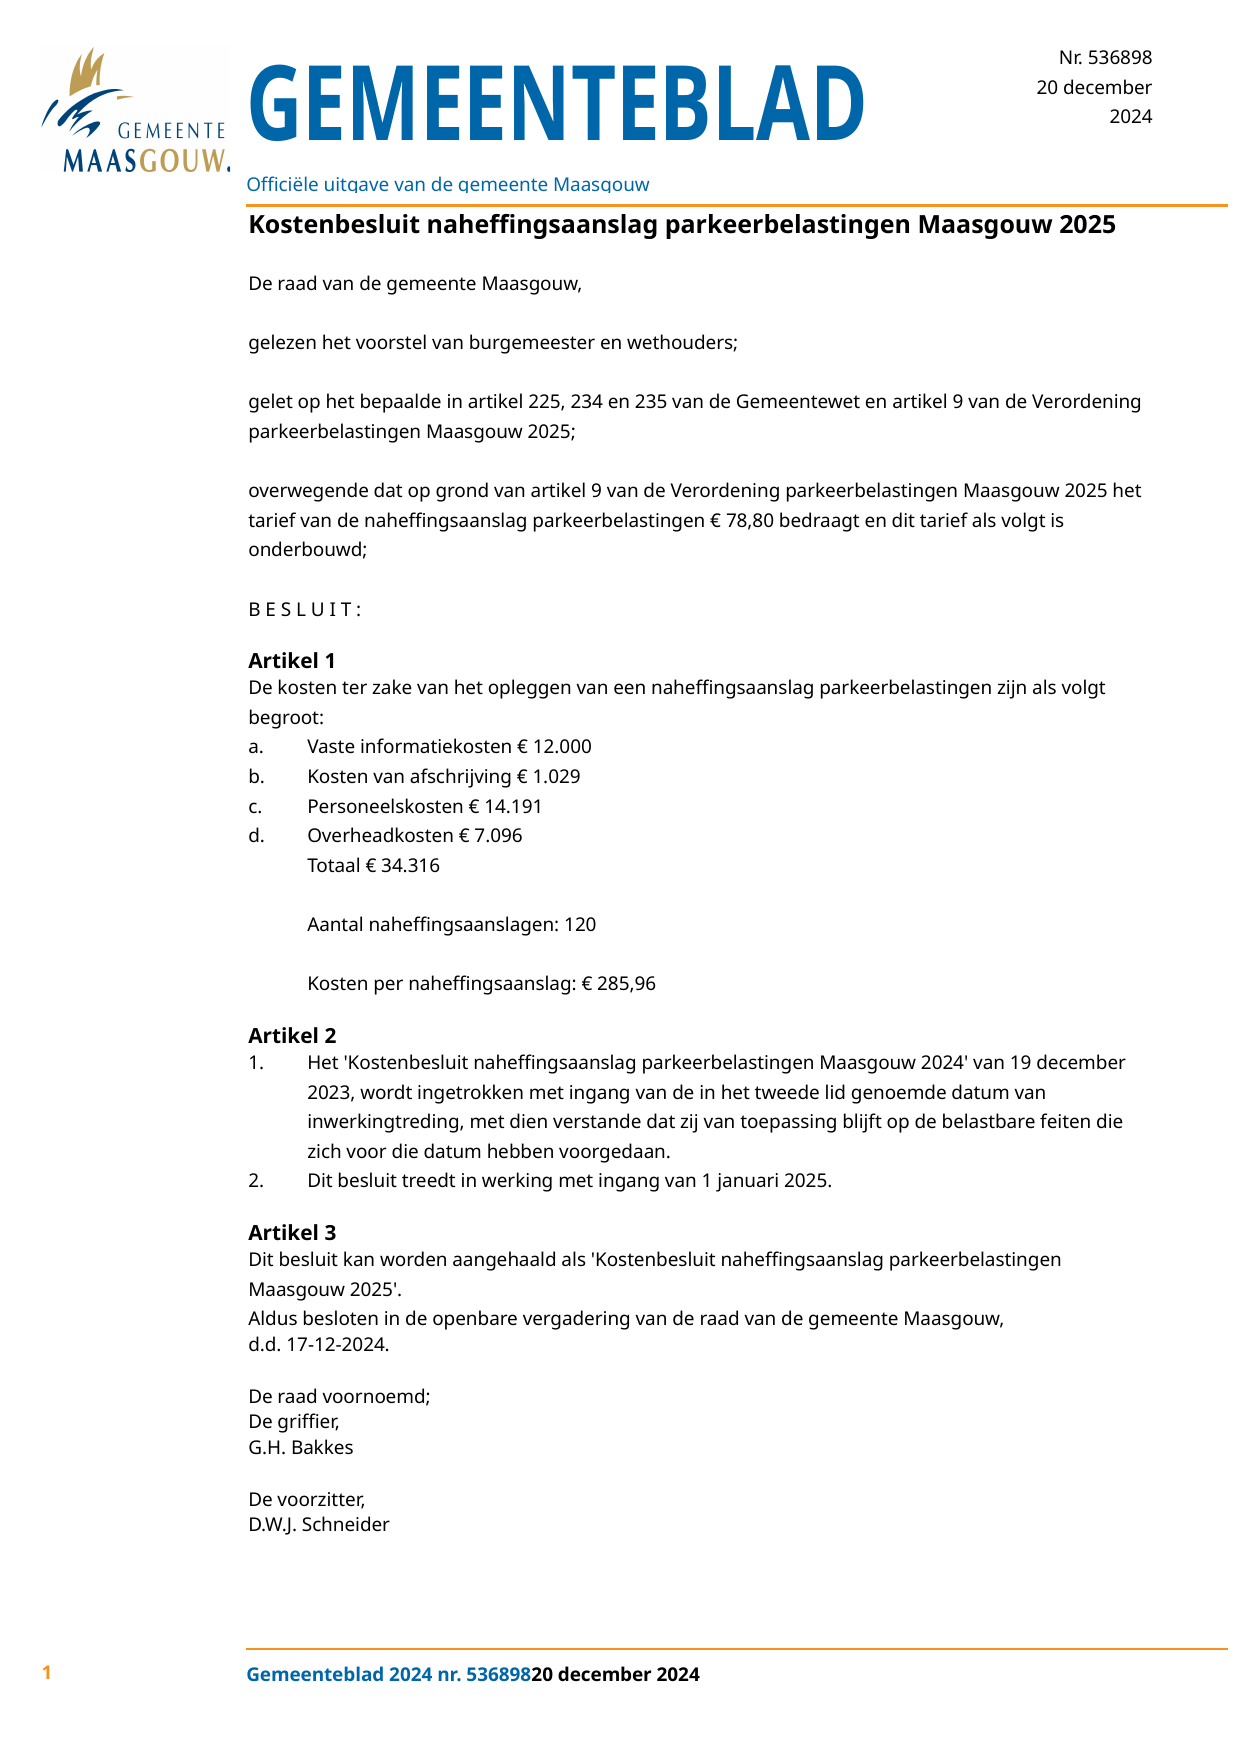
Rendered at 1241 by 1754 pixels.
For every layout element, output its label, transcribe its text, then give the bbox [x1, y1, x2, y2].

text De raad van de gemeente Maasgouw, [248, 270, 1152, 296]
list Dit besluit treedt in werking met ingang van 1 januari 2025. [248, 1168, 1152, 1193]
list Personeelskosten € 14.191 [248, 793, 1152, 819]
list Overheadkosten € 7.096 [248, 822, 1152, 848]
text Artikel 2 [248, 1021, 1152, 1049]
text overwegende dat op grond van artikel 9 van de Verordening parkeerbelastingen Maasgouw 2025 het tarief van de naheffingsaanslag parkeerbelastingen € 78,80 bedraagt en dit tarief als volgt is onderbouwd; [248, 477, 1152, 562]
text Kostenbesluit naheffingsaanslag parkeerbelastingen Maasgouw 2025 [248, 207, 1152, 241]
list Kosten per naheffingsaanslag: € 285,96 [248, 970, 1152, 996]
text gelet op het bepaalde in artikel 225, 234 en 235 van de Gemeentewet en artikel 9 van de Verordening parkeerbelastingen Maasgouw 2025; [248, 389, 1152, 444]
list Vaste informatiekosten € 12.000 [248, 734, 1152, 759]
text Artikel 1 [248, 646, 1152, 674]
text D.W.J. Schneider [248, 1511, 1152, 1537]
text Aldus besloten in de openbare vergadering van de raad van de gemeente Maasgouw, [248, 1306, 1152, 1331]
picture [41, 47, 231, 172]
text De voorzitter, [248, 1486, 1152, 1511]
text gelezen het voorstel van burgemeester en wethouders; [248, 329, 1152, 355]
list Kosten van afschrijving € 1.029 [248, 763, 1152, 789]
text B E S L U I T : [248, 596, 1152, 621]
text Artikel 3 [248, 1218, 1152, 1246]
list Totaal € 34.316 [248, 852, 1152, 878]
text G.H. Bakkes [248, 1434, 1152, 1460]
text De raad voornoemd; [248, 1383, 1152, 1408]
text Dit besluit kan worden aangehaald als 'Kostenbesluit naheffingsaanslag parkeerbelastingen Maasgouw 2025'. [248, 1246, 1152, 1302]
list Het 'Kostenbesluit naheffingsaanslag parkeerbelastingen Maasgouw 2024' van 19 december 2023, wordt ingetrokken met ingang van de in het tweede lid genoemde datum van inwerkingtreding, met dien verstande dat zij van toepassing blijft op de belastbare feiten die zich voor die datum hebben voorgedaan. [248, 1049, 1152, 1164]
list Aantal naheffingsaanslagen: 120 [248, 911, 1152, 937]
text De griffier, [248, 1408, 1152, 1434]
text d.d. 17-12-2024. [248, 1331, 1152, 1357]
text De kosten ter zake van het opleggen van een naheffingsaanslag parkeerbelastingen zijn als volgt begroot: [248, 674, 1152, 730]
